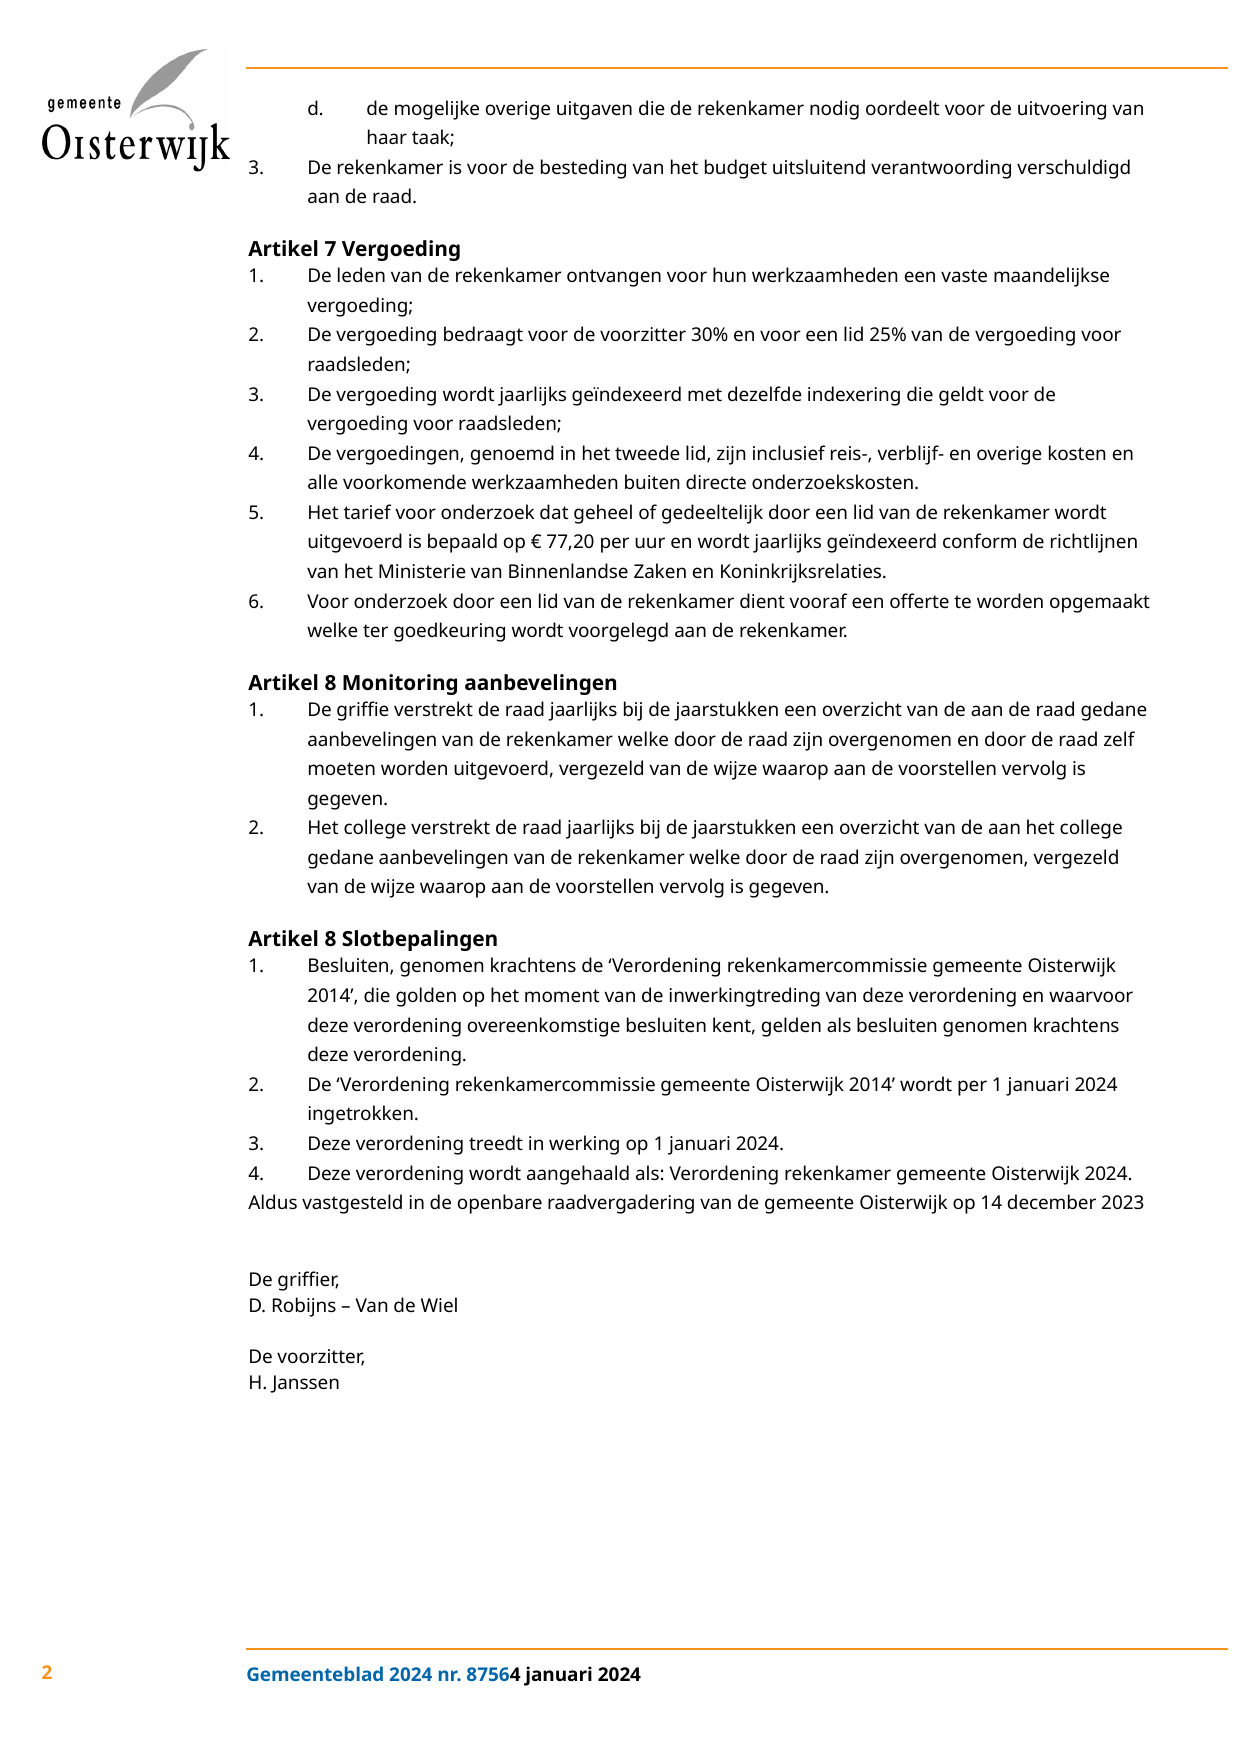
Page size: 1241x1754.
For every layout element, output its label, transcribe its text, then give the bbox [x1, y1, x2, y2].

list de mogelijke overige uitgaven die de rekenkamer nodig oordeelt voor de uitvoering van haar taak; [307, 95, 1152, 150]
text Artikel 7 Vergoeding [248, 234, 1152, 262]
text Aldus vastgesteld in de openbare raadvergadering van de gemeente Oisterwijk op 14 december 2023 [248, 1189, 1152, 1215]
text D. Robijns – Van de Wiel [248, 1292, 1152, 1318]
picture [41, 47, 231, 172]
list De vergoeding bedraagt voor de voorzitter 30% en voor een lid 25% van de vergoeding voor raadsleden; [248, 322, 1152, 377]
list De leden van de rekenkamer ontvangen voor hun werkzaamheden een vaste maandelijkse vergoeding; [248, 262, 1152, 318]
list Besluiten, genomen krachtens de ‘Verordening rekenkamercommissie gemeente Oisterwijk 2014’, die golden op het moment van de inwerkingtreding van deze verordening en waarvoor deze verordening overeenkomstige besluiten kent, gelden als besluiten genomen krachtens deze verordening. [248, 953, 1152, 1067]
text Artikel 8 Monitoring aanbevelingen [248, 668, 1152, 696]
list De vergoeding wordt jaarlijks geïndexeerd met dezelfde indexering die geldt voor de vergoeding voor raadsleden; [248, 381, 1152, 436]
list Deze verordening treedt in werking op 1 januari 2024. [248, 1130, 1152, 1156]
list Voor onderzoek door een lid van de rekenkamer dient vooraf een offerte te worden opgemaakt welke ter goedkeuring wordt voorgelegd aan de rekenkamer. [248, 588, 1152, 643]
list De ‘Verordening rekenkamercommissie gemeente Oisterwijk 2014’ wordt per 1 januari 2024 ingetrokken. [248, 1071, 1152, 1126]
list De griffie verstrekt de raad jaarlijks bij de jaarstukken een overzicht van de aan de raad gedane aanbevelingen van de rekenkamer welke door de raad zijn overgenomen en door de raad zelf moeten worden uitgevoerd, vergezeld van de wijze waarop aan de voorstellen vervolg is gegeven. [248, 696, 1152, 811]
list Het college verstrekt de raad jaarlijks bij de jaarstukken een overzicht van de aan het college gedane aanbevelingen van de rekenkamer welke door de raad zijn overgenomen, vergezeld van de wijze waarop aan de voorstellen vervolg is gegeven. [248, 814, 1152, 899]
text Artikel 8 Slotbepalingen [248, 924, 1152, 953]
text De voorzitter, [248, 1344, 1152, 1369]
list De rekenkamer is voor de besteding van het budget uitsluitend verantwoording verschuldigd aan de raad. [248, 154, 1152, 209]
list Deze verordening wordt aangehaald als: Verordening rekenkamer gemeente Oisterwijk 2024. [248, 1160, 1152, 1185]
text H. Janssen [248, 1369, 1152, 1395]
text De griffier, [248, 1266, 1152, 1292]
list Het tarief voor onderzoek dat geheel of gedeeltelijk door een lid van de rekenkamer wordt uitgevoerd is bepaald op € 77,20 per uur en wordt jaarlijks geïndexeerd conform de richtlijnen van het Ministerie van Binnenlandse Zaken en Koninkrijksrelaties. [248, 499, 1152, 584]
list De vergoedingen, genoemd in het tweede lid, zijn inclusief reis-, verblijf- en overige kosten en alle voorkomende werkzaamheden buiten directe onderzoekskosten. [248, 440, 1152, 495]
